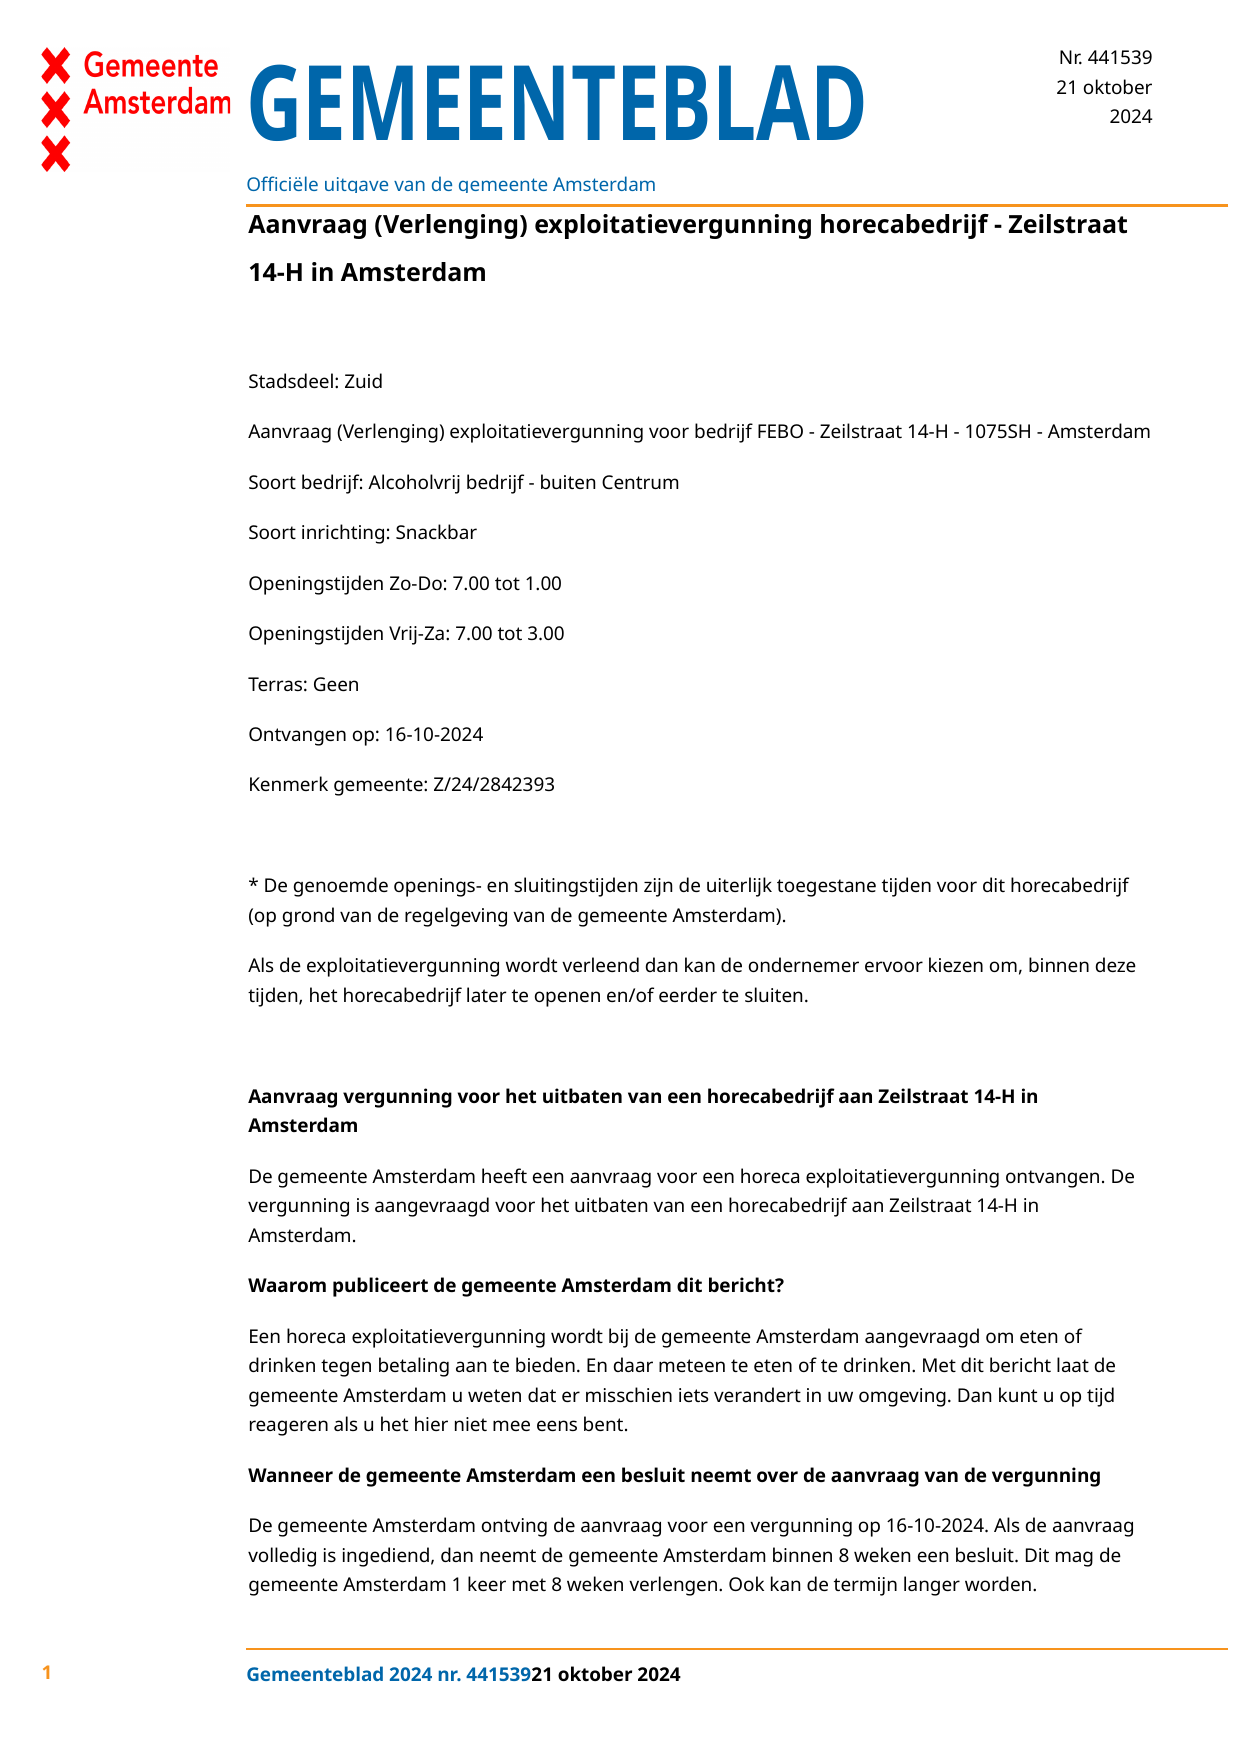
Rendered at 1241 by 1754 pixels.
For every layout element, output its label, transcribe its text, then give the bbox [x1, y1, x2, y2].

text Soort inrichting: Snackbar [248, 519, 1152, 545]
text Als de exploitatievergunning wordt verleend dan kan de ondernemer ervoor kiezen om, binnen deze tijden, het horecabedrijf later te openen en/of eerder te sluiten. [248, 952, 1152, 1008]
text Wanneer de gemeente Amsterdam een besluit neemt over de aanvraag van de vergunning [248, 1462, 1152, 1488]
text Soort bedrijf: Alcoholvrij bedrijf - buiten Centrum [248, 469, 1152, 495]
text Terras: Geen [248, 671, 1152, 697]
text Openingstijden Zo-Do: 7.00 tot 1.00 [248, 570, 1152, 596]
text Waarom publiceert de gemeente Amsterdam dit bericht? [248, 1272, 1152, 1298]
text Ontvangen op: 16-10-2024 [248, 721, 1152, 747]
text Een horeca exploitatievergunning wordt bij de gemeente Amsterdam aangevraagd om eten of drinken tegen betaling aan te bieden. En daar meteen te eten of te drinken. Met dit bericht laat de gemeente Amsterdam u weten dat er misschien iets verandert in uw omgeving. Dan kunt u op tijd reageren als u het hier niet mee eens bent. [248, 1323, 1152, 1437]
picture [41, 47, 231, 172]
text Kenmerk gemeente: Z/24/2842393 [248, 772, 1152, 797]
text Stadsdeel: Zuid [248, 368, 1152, 394]
text De gemeente Amsterdam heeft een aanvraag voor een horeca exploitatievergunning ontvangen. De vergunning is aangevraagd voor het uitbaten van een horecabedrijf aan Zeilstraat 14-H in Amsterdam. [248, 1163, 1152, 1248]
text Aanvraag (Verlenging) exploitatievergunning horecabedrijf - Zeilstraat 14-H in Amsterdam [248, 207, 1152, 288]
text * De genoemde openings- en sluitingstijden zijn de uiterlijk toegestane tijden voor dit horecabedrijf (op grond van de regelgeving van de gemeente Amsterdam). [248, 872, 1152, 928]
text De gemeente Amsterdam ontving de aanvraag voor een vergunning op 16-10-2024. Als de aanvraag volledig is ingediend, dan neemt de gemeente Amsterdam binnen 8 weken een besluit. Dit mag de gemeente Amsterdam 1 keer met 8 weken verlengen. Ook kan de termijn langer worden. [248, 1512, 1152, 1597]
text Openingstijden Vrij-Za: 7.00 tot 3.00 [248, 620, 1152, 646]
text Aanvraag (Verlenging) exploitatievergunning voor bedrijf FEBO - Zeilstraat 14-H - 1075SH - Amsterdam [248, 419, 1152, 444]
text Aanvraag vergunning voor het uitbaten van een horecabedrijf aan Zeilstraat 14-H in Amsterdam [248, 1083, 1152, 1138]
